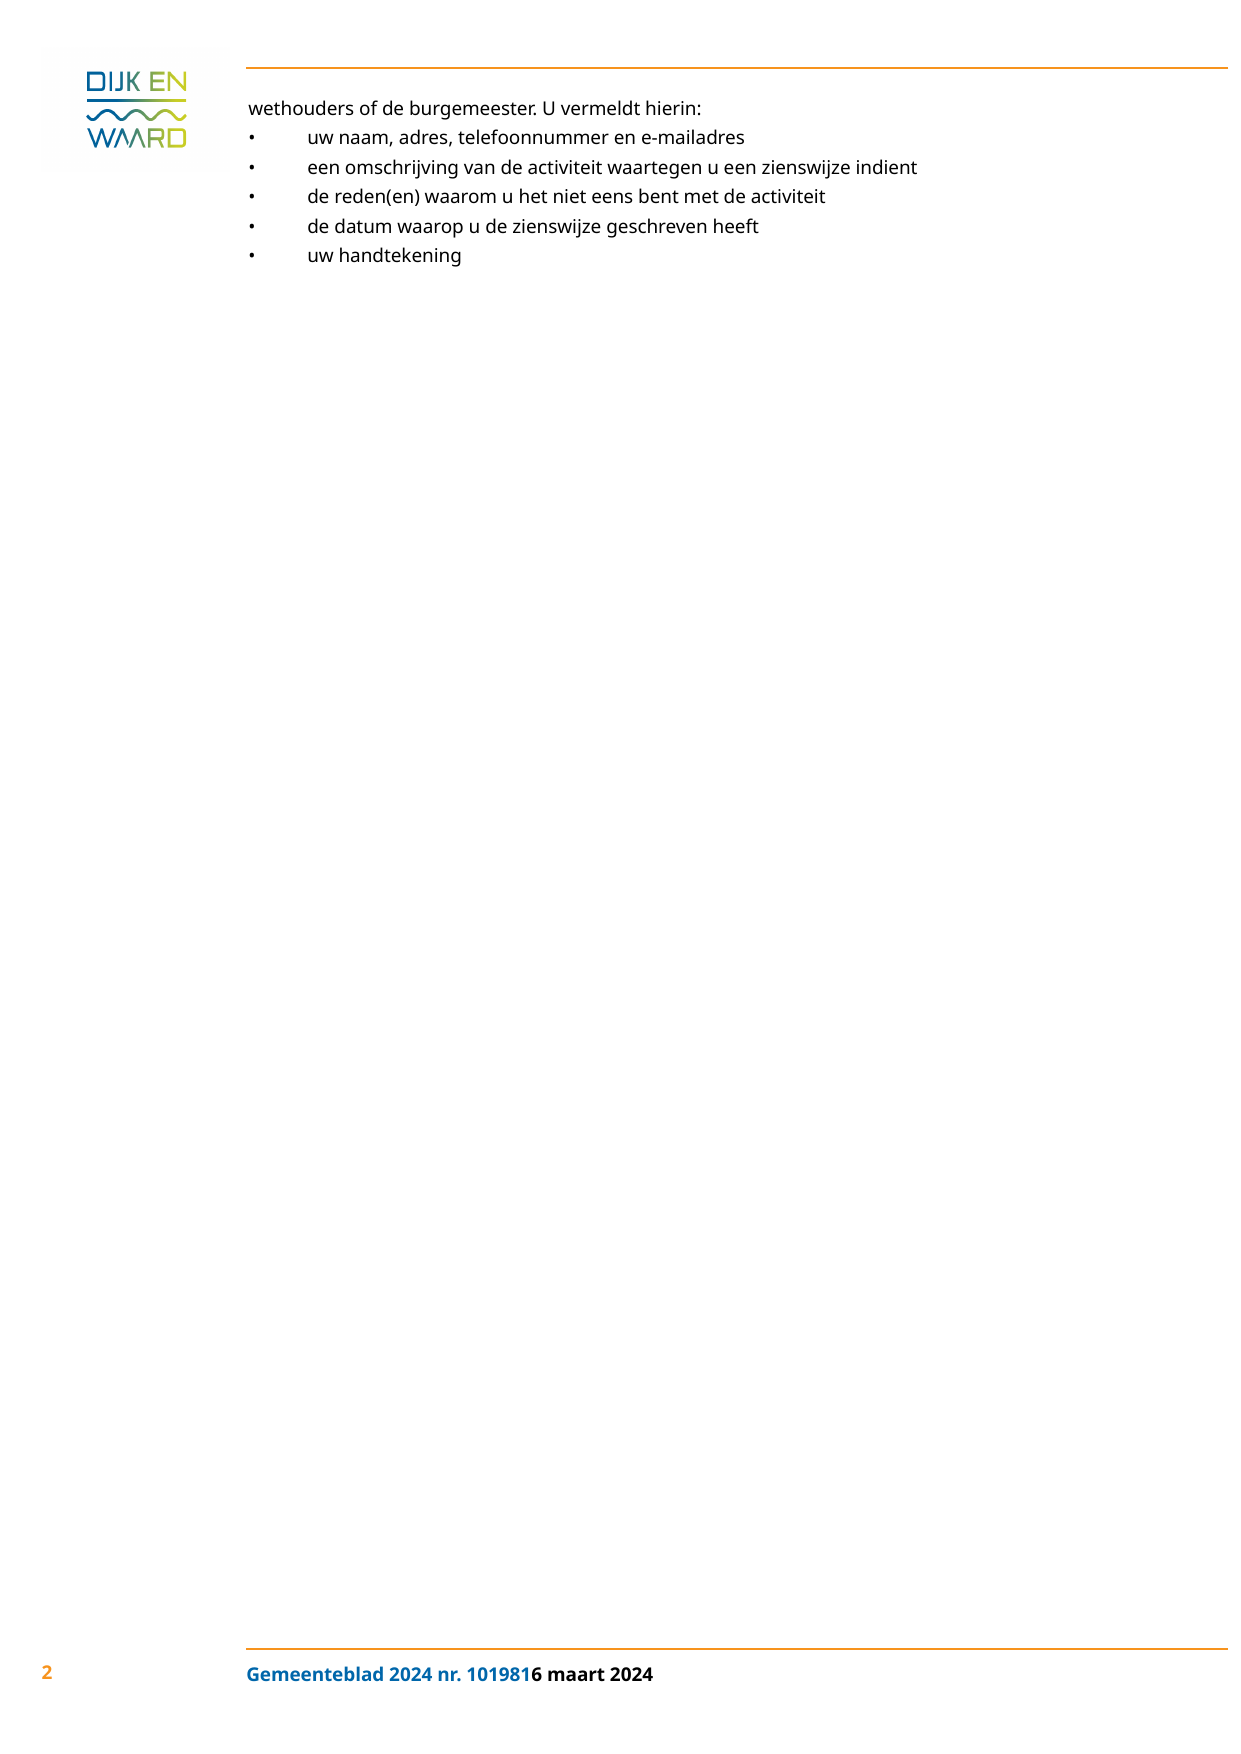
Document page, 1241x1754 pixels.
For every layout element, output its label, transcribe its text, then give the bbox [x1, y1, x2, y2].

list een omschrijving van de activiteit waartegen u een zienswijze indient [248, 154, 1152, 180]
list de reden(en) waarom u het niet eens bent met de activiteit [248, 183, 1152, 209]
list de datum waarop u de zienswijze geschreven heeft [248, 213, 1152, 239]
picture [41, 47, 231, 172]
list uw handtekening [248, 243, 1152, 268]
text wethouders of de burgemeester. U vermeldt hierin: [248, 95, 1152, 121]
list uw naam, adres, telefoonnummer en e-mailadres [248, 124, 1152, 150]
